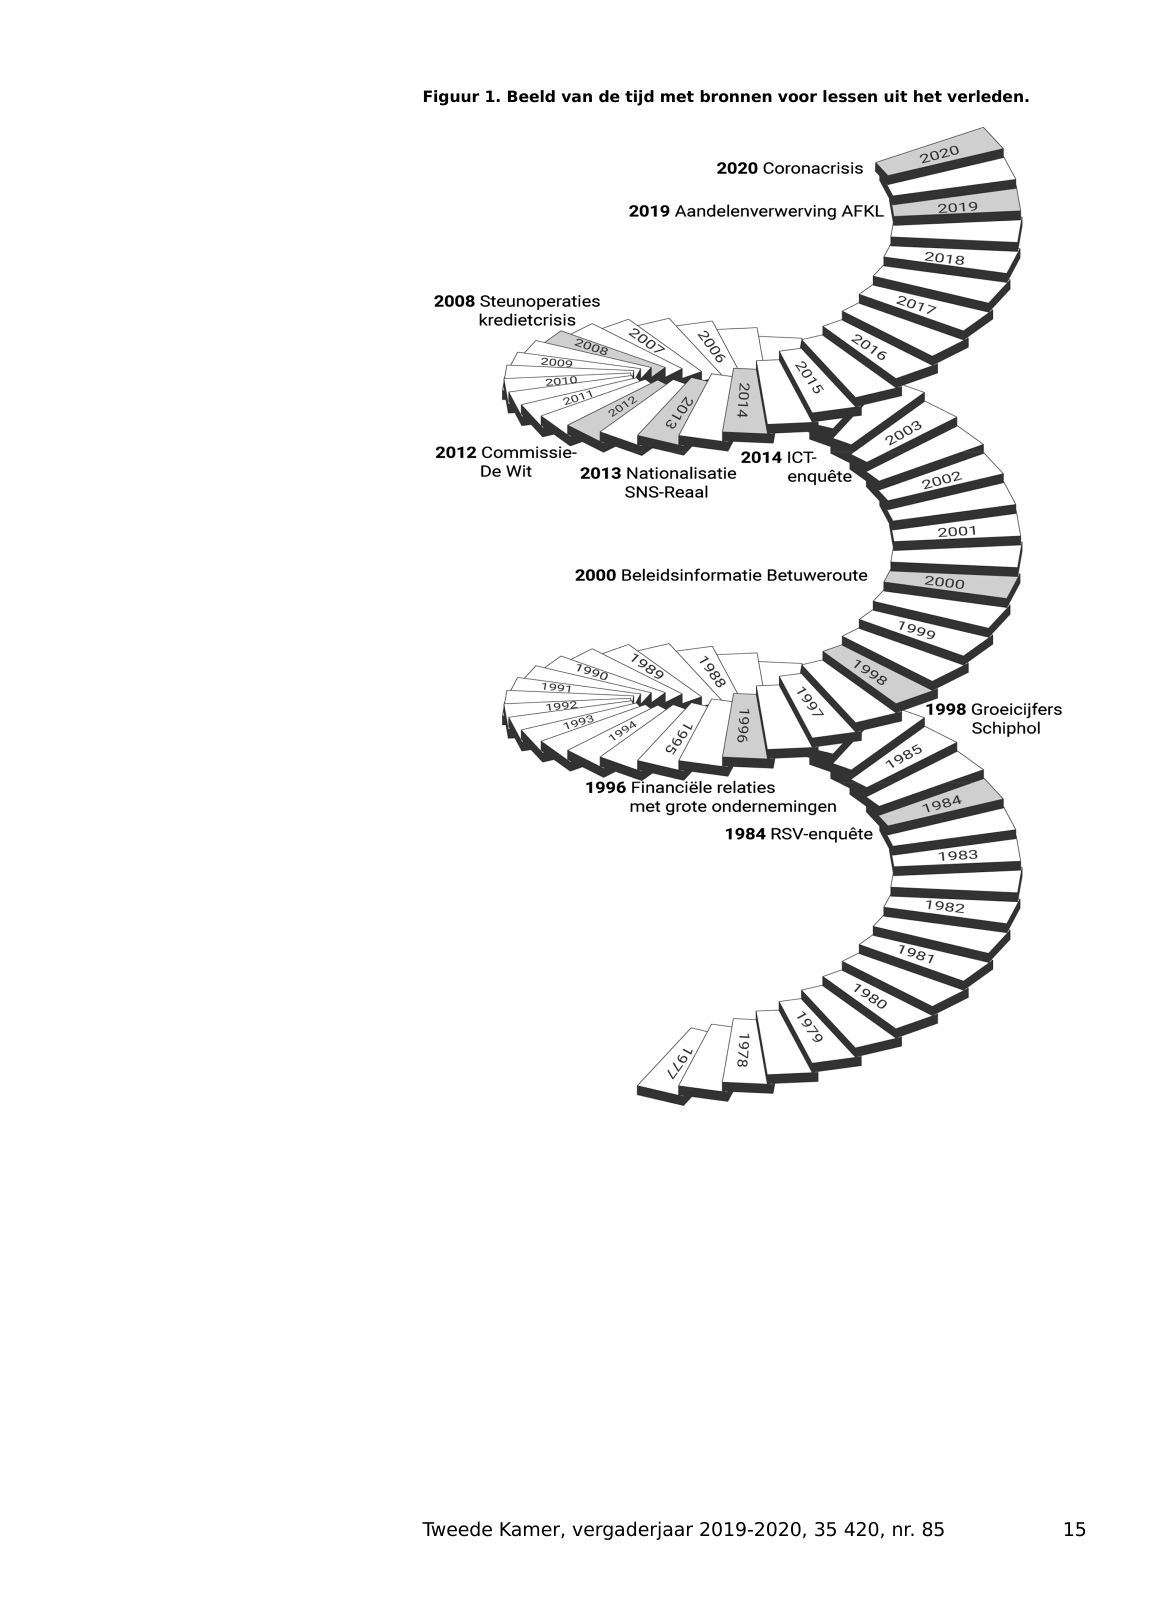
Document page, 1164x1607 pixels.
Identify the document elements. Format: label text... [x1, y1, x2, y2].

text Figuur 1. Beeld van de tijd met bronnen voor lessen uit het verleden. [422, 88, 1072, 106]
picture [422, 117, 1072, 1116]
